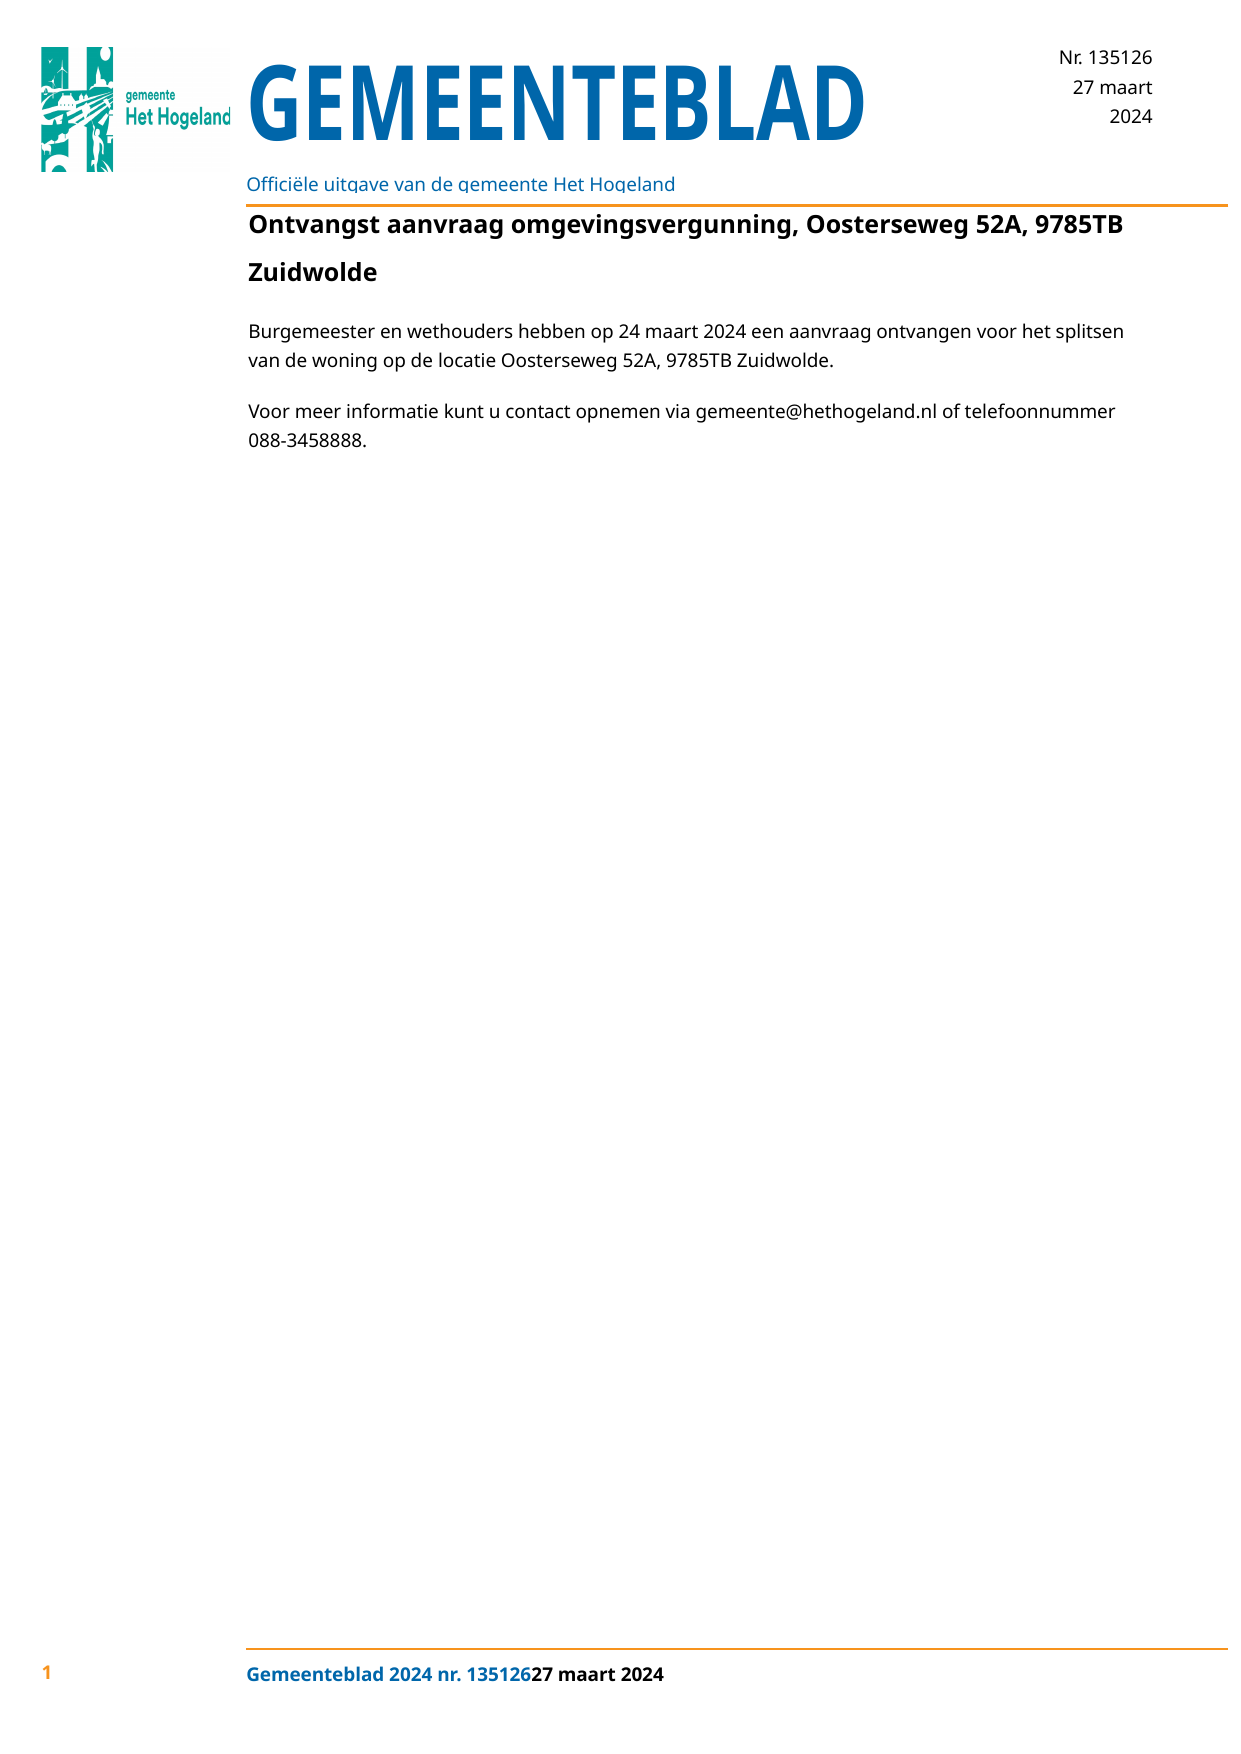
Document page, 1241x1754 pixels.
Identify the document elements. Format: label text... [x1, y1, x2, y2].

picture [41, 47, 231, 172]
text Ontvangst aanvraag omgevingsvergunning, Oosterseweg 52A, 9785TB Zuidwolde [248, 207, 1152, 288]
text Burgemeester en wethouders hebben op 24 maart 2024 een aanvraag ontvangen voor het splitsen van de woning op de locatie Oosterseweg 52A, 9785TB Zuidwolde. [248, 318, 1152, 373]
text Voor meer informatie kunt u contact opnemen via gemeente@hethogeland.nl of telefoonnummer 088-3458888. [248, 398, 1152, 453]
